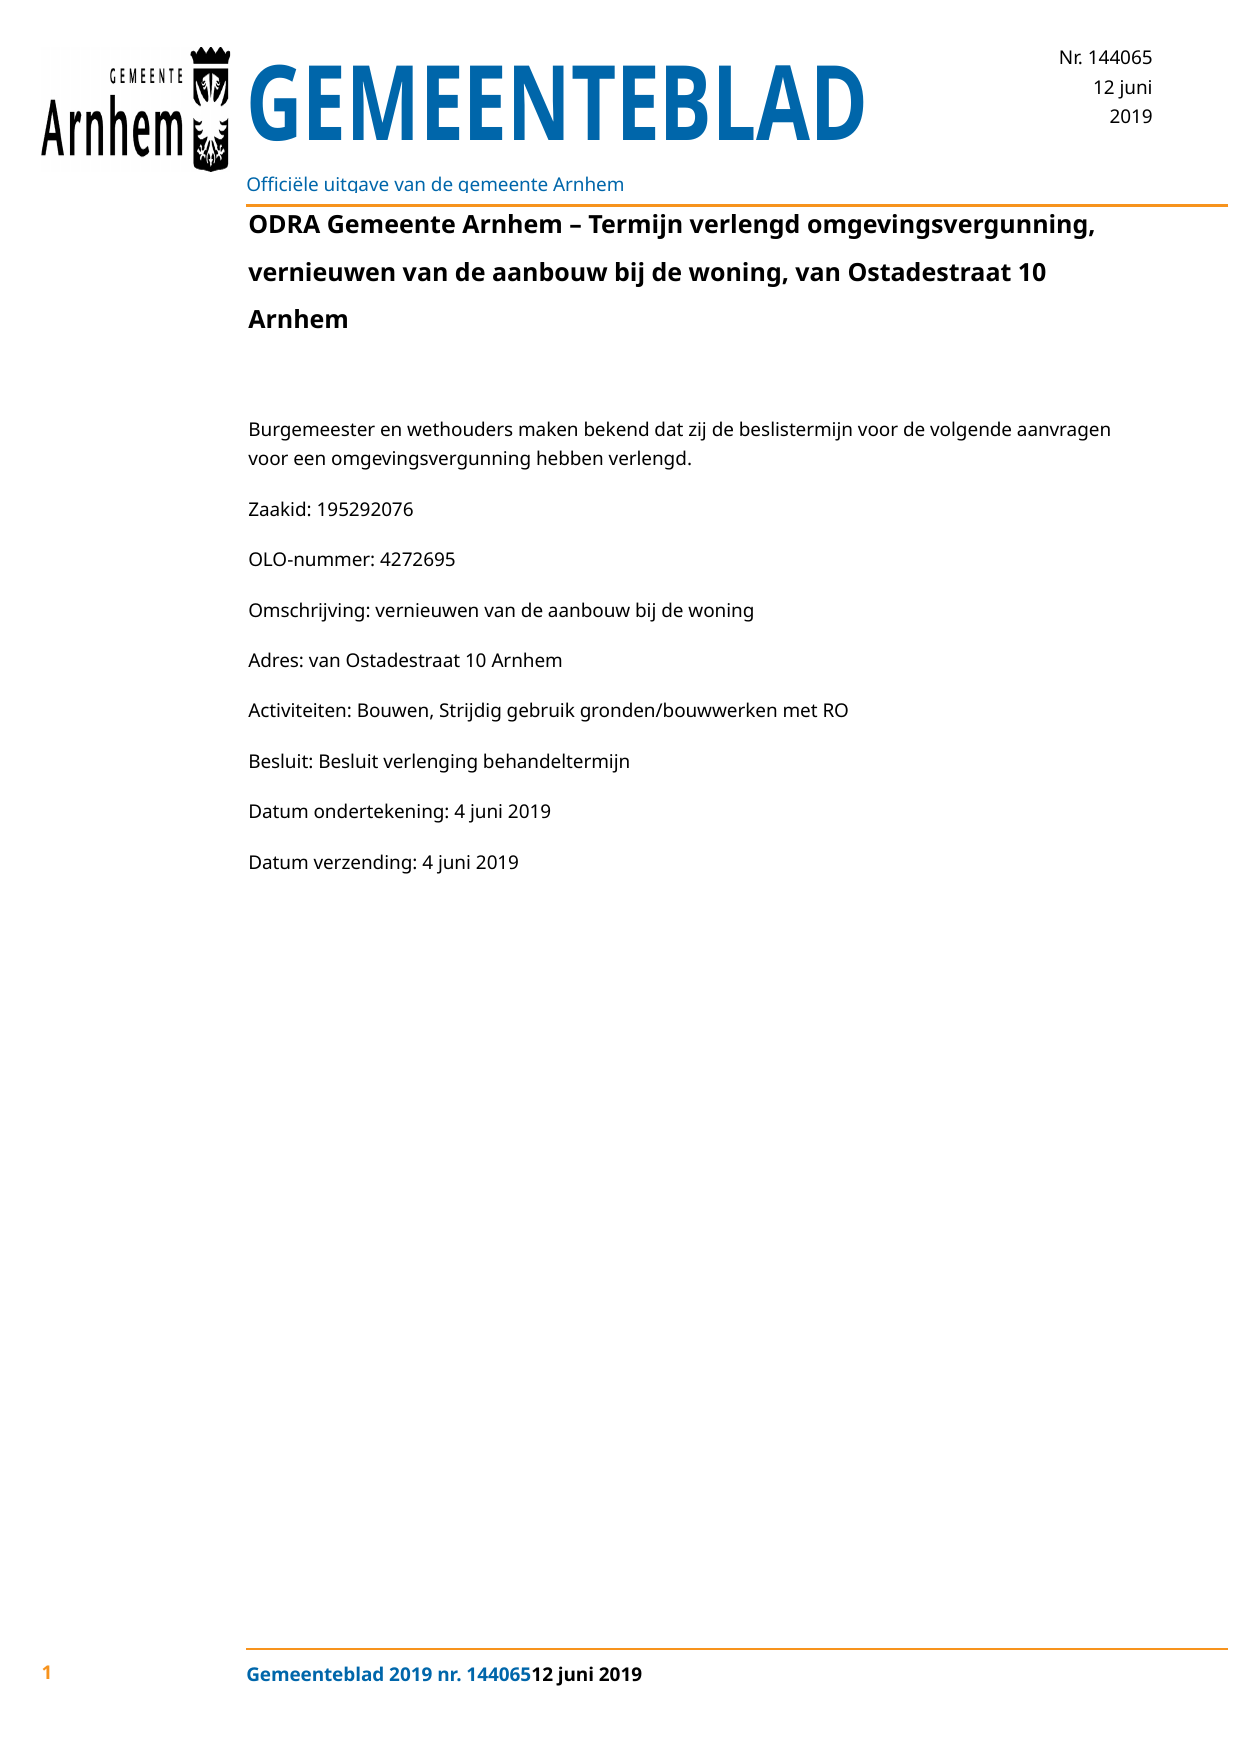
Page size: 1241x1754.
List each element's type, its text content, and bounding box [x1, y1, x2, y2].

text Datum ondertekening: 4 juni 2019 [248, 798, 1152, 824]
text Omschrijving: vernieuwen van de aanbouw bij de woning [248, 597, 1152, 622]
text ODRA Gemeente Arnhem – Termijn verlengd omgevingsvergunning, vernieuwen van de aanbouw bij de woning, van Ostadestraat 10 Arnhem [248, 207, 1152, 336]
text Activiteiten: Bouwen, Strijdig gebruik gronden/bouwwerken met RO [248, 698, 1152, 723]
text Burgemeester en wethouders maken bekend dat zij de beslistermijn voor de volgende aanvragen voor een omgevingsvergunning hebben verlengd. [248, 416, 1152, 471]
text Adres: van Ostadestraat 10 Arnhem [248, 647, 1152, 673]
picture [41, 47, 231, 172]
text Besluit: Besluit verlenging behandeltermijn [248, 748, 1152, 774]
text OLO-nummer: 4272695 [248, 546, 1152, 572]
text Datum verzending: 4 juni 2019 [248, 849, 1152, 874]
text Zaakid: 195292076 [248, 496, 1152, 522]
